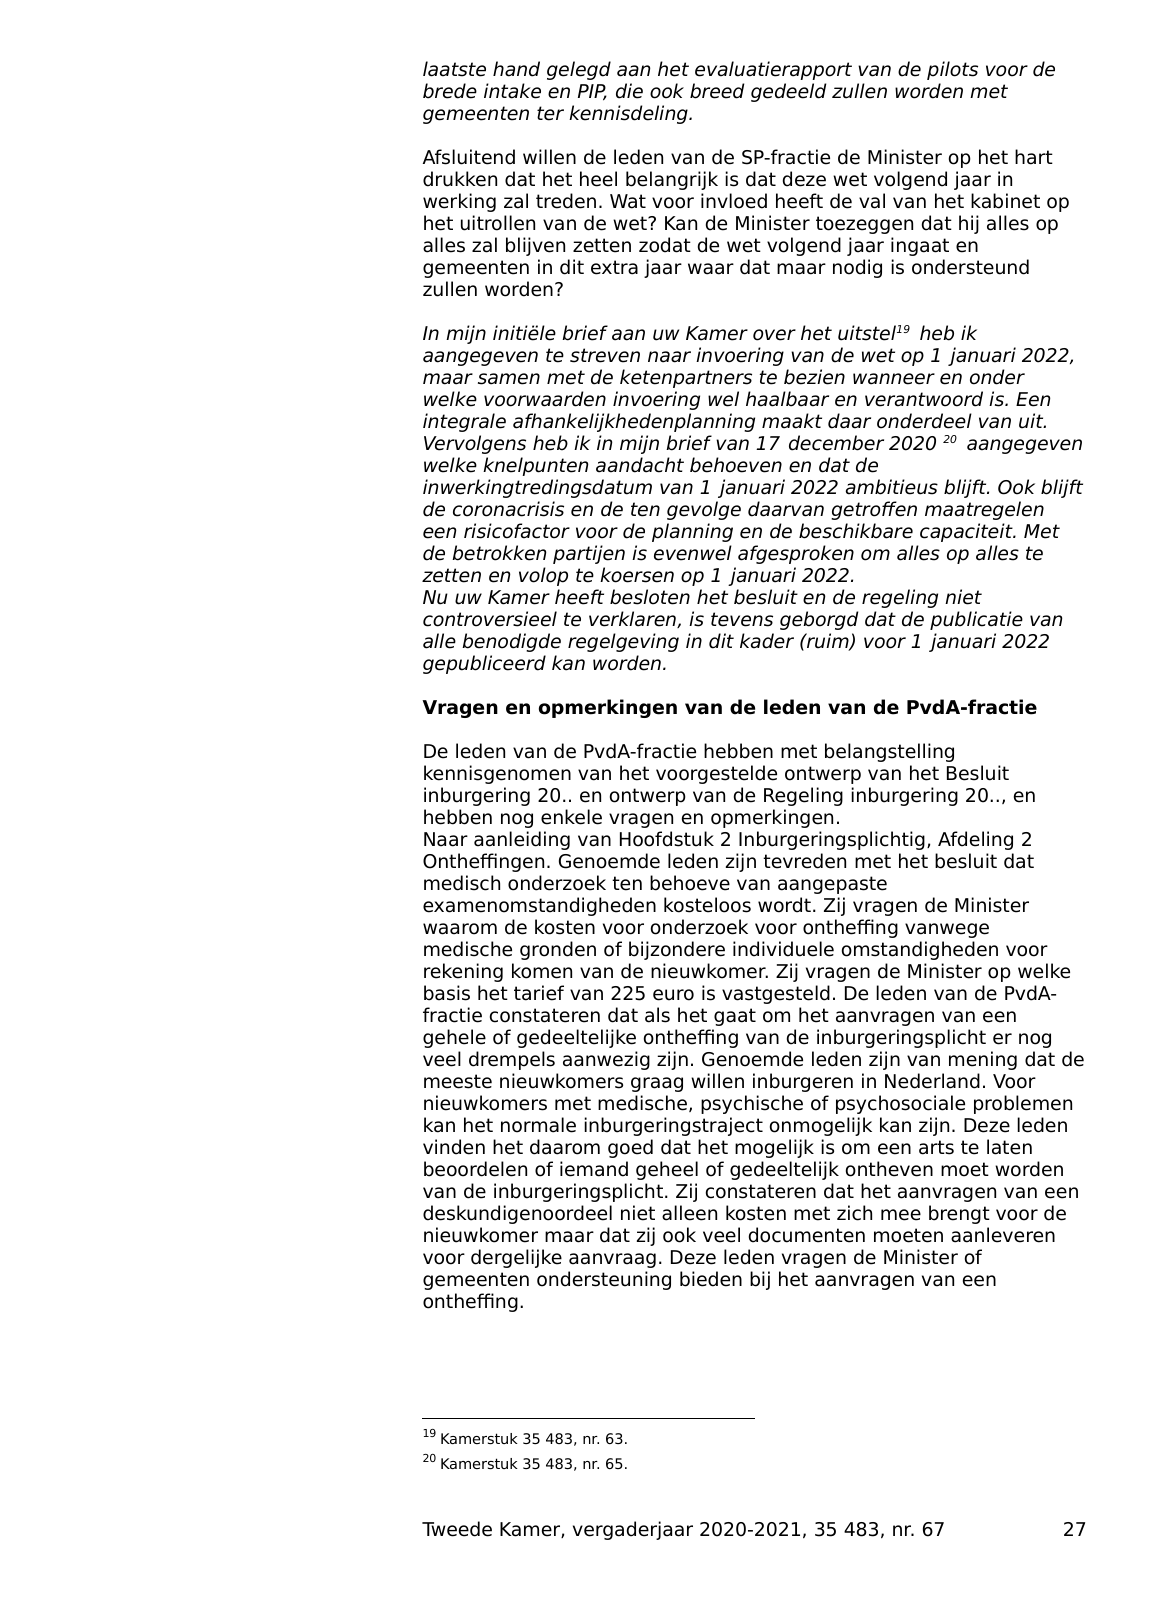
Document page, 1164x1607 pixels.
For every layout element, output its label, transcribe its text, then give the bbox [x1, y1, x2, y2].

text Kamerstuk 35 483, nr. 63. [422, 1427, 1087, 1449]
text Naar aanleiding van Hoofdstuk 2 Inburgeringsplichtig, Afdeling 2 Ontheffingen. Genoemde leden zijn tevreden met het besluit dat medisch onderzoek ten behoeve van aangepaste examenomstandigheden kosteloos wordt. Zij vragen de Minister waarom de kosten voor onderzoek voor ontheffing vanwege medische gronden of bijzondere individuele omstandigheden voor rekening komen van de nieuwkomer. Zij vragen de Minister op welke basis het tarief van 225 euro is vastgesteld. De leden van de PvdA-fractie constateren dat als het gaat om het aanvragen van een gehele of gedeeltelijke ontheffing van de inburgeringsplicht er nog veel drempels aanwezig zijn. Genoemde leden zijn van mening dat de meeste nieuwkomers graag willen inburgeren in Nederland. Voor nieuwkomers met medische, psychische of psychosociale problemen kan het normale inburgeringstraject onmogelijk kan zijn. Deze leden vinden het daarom goed dat het mogelijk is om een arts te laten beoordelen of iemand geheel of gedeeltelijk ontheven moet worden van de inburgeringsplicht. Zij constateren dat het aanvragen van een deskundigenoordeel niet alleen kosten met zich mee brengt voor de nieuwkomer maar dat zij ook veel documenten moeten aanleveren voor dergelijke aanvraag. Deze leden vragen de Minister of gemeenten ondersteuning bieden bij het aanvragen van een ontheffing. [422, 829, 1087, 1313]
text De leden van de PvdA-fractie hebben met belangstelling kennisgenomen van het voorgestelde ontwerp van het Besluit inburgering 20.. en ontwerp van de Regeling inburgering 20.., en hebben nog enkele vragen en opmerkingen. [422, 741, 1087, 829]
text laatste hand gelegd aan het evaluatierapport van de pilots voor de brede intake en PIP, die ook breed gedeeld zullen worden met gemeenten ter kennisdeling. [422, 59, 1087, 125]
text Kamerstuk 35 483, nr. 65. [422, 1452, 1087, 1474]
subtitle Vragen en opmerkingen van de leden van de PvdA-fractie [422, 697, 1087, 719]
text In mijn initiële brief aan uw Kamer over het uitstel heb ik aangegeven te streven naar invoering van de wet op 1 januari 2022, maar samen met de ketenpartners te bezien wanneer en onder welke voorwaarden invoering wel haalbaar en verantwoord is. Een integrale afhankelijkhedenplanning maakt daar onderdeel van uit. Vervolgens heb ik in mijn brief van 17 december 2020 aangegeven welke knelpunten aandacht behoeven en dat de inwerkingtredingsdatum van 1 januari 2022 ambitieus blijft. Ook blijft de coronacrisis en de ten gevolge daarvan getroffen maatregelen een risicofactor voor de planning en de beschikbare capaciteit. Met de betrokken partijen is evenwel afgesproken om alles op alles te zetten en volop te koersen op 1 januari 2022. [422, 323, 1087, 587]
text Nu uw Kamer heeft besloten het besluit en de regeling niet controversieel te verklaren, is tevens geborgd dat de publicatie van alle benodigde regelgeving in dit kader (ruim) voor 1 januari 2022 gepubliceerd kan worden. [422, 587, 1087, 675]
text Afsluitend willen de leden van de SP-fractie de Minister op het hart drukken dat het heel belangrijk is dat deze wet volgend jaar in werking zal treden. Wat voor invloed heeft de val van het kabinet op het uitrollen van de wet? Kan de Minister toezeggen dat hij alles op alles zal blijven zetten zodat de wet volgend jaar ingaat en gemeenten in dit extra jaar waar dat maar nodig is ondersteund zullen worden? [422, 147, 1087, 301]
